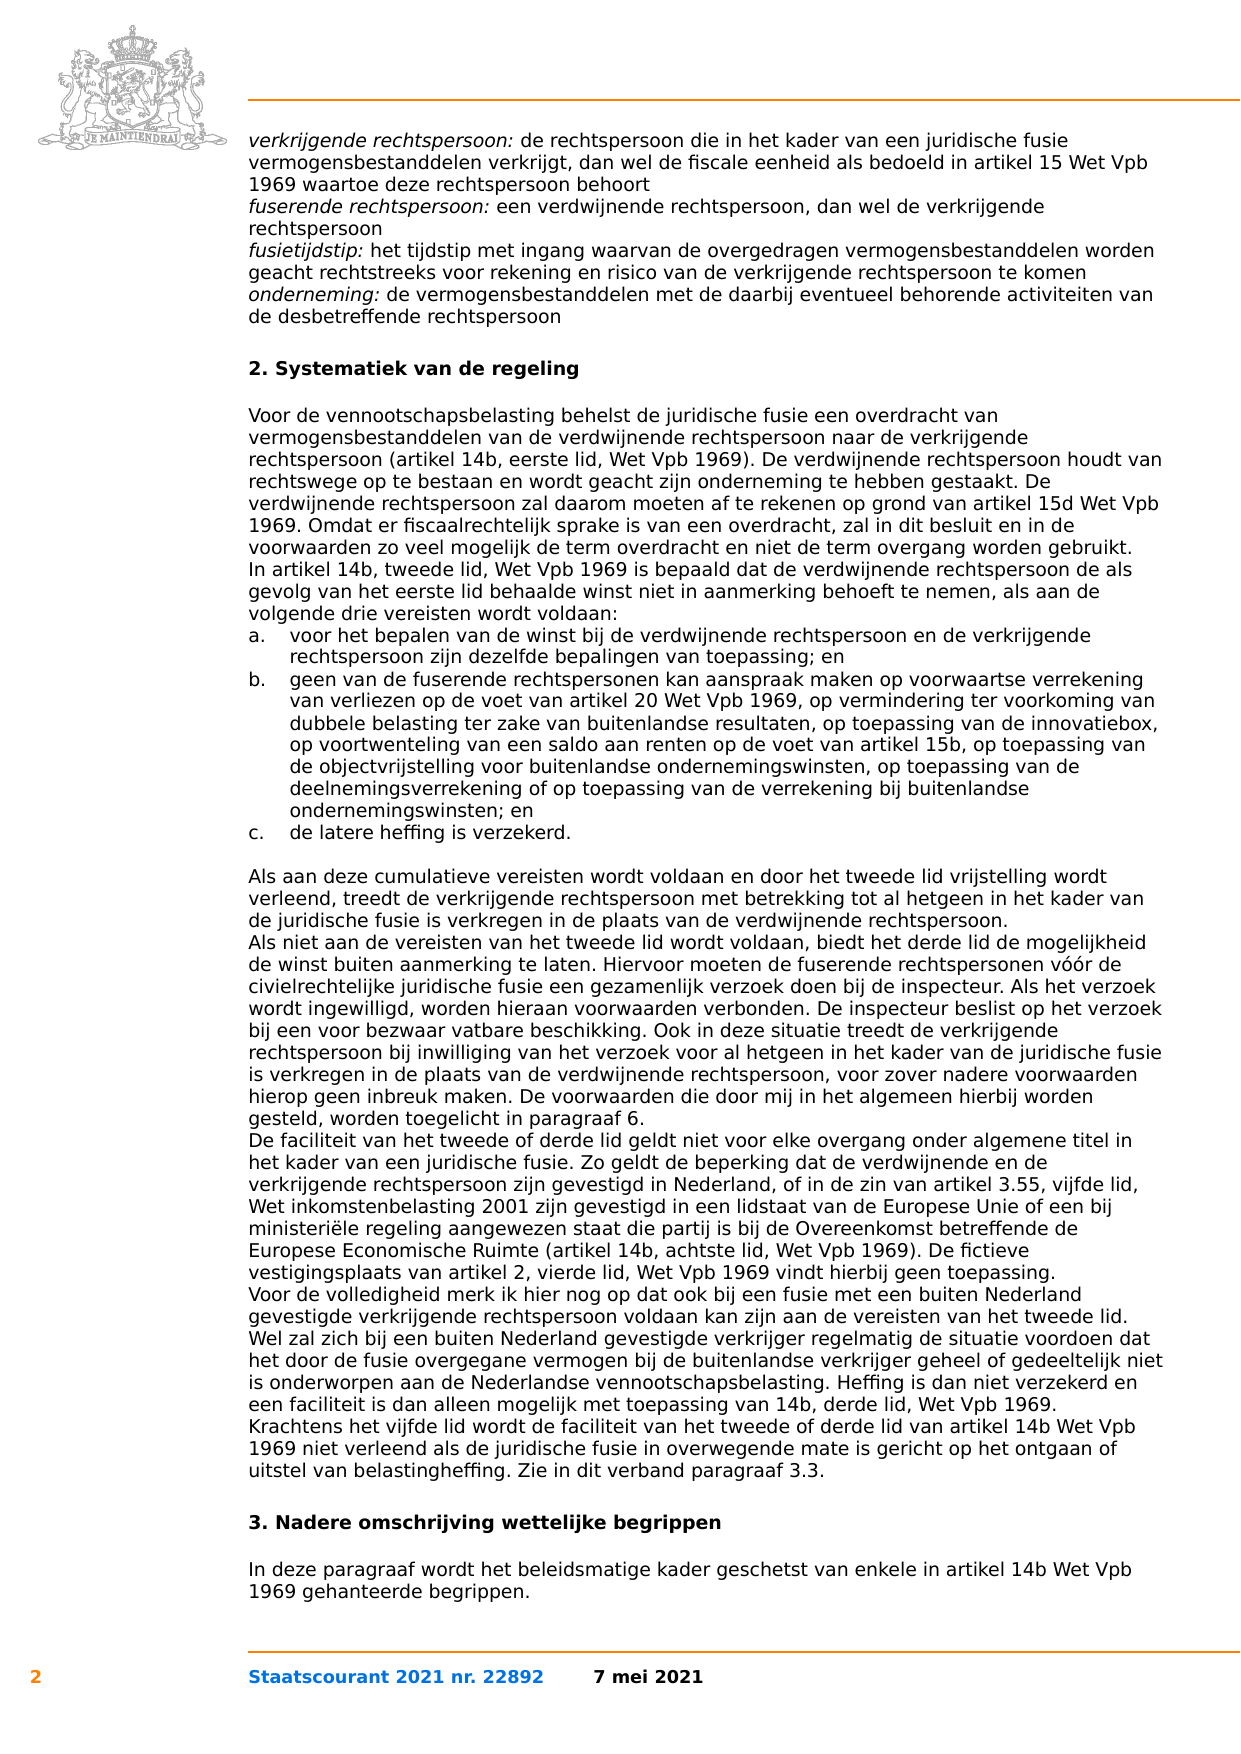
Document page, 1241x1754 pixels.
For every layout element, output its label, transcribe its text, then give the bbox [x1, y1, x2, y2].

subtitle 3. Nadere omschrijving wettelijke begrippen [248, 1512, 1163, 1533]
text verkrijgende rechtspersoon: de rechtspersoon die in het kader van een juridische fusie vermogensbestanddelen verkrijgt, dan wel de fiscale eenheid als bedoeld in artikel 15 Wet Vpb 1969 waartoe deze rechtspersoon behoort [248, 130, 1163, 196]
text c. de latere heffing is verzekerd. [248, 822, 1163, 844]
text b. geen van de fuserende rechtspersonen kan aanspraak maken op voorwaartse verrekening van verliezen op de voet van artikel 20 Wet Vpb 1969, op vermindering ter voorkoming van dubbele belasting ter zake van buitenlandse resultaten, op toepassing van de innovatiebox, op voortwenteling van een saldo aan renten op de voet van artikel 15b, op toepassing van de objectvrijstelling voor buitenlandse ondernemingswinsten, op toepassing van de deelnemingsverrekening of op toepassing van de verrekening bij buitenlandse ondernemingswinsten; en [248, 668, 1163, 822]
text Krachtens het vijfde lid wordt de faciliteit van het tweede of derde lid van artikel 14b Wet Vpb 1969 niet verleend als de juridische fusie in overwegende mate is gericht op het ontgaan of uitstel van belastingheffing. Zie in dit verband paragraaf 3.3. [248, 1416, 1163, 1482]
subtitle 2. Systematiek van de regeling [248, 358, 1163, 380]
text a. voor het bepalen van de winst bij de verdwijnende rechtspersoon en de verkrijgende rechtspersoon zijn dezelfde bepalingen van toepassing; en [248, 624, 1163, 668]
text Voor de volledigheid merk ik hier nog op dat ook bij een fusie met een buiten Nederland gevestigde verkrijgende rechtspersoon voldaan kan zijn aan de vereisten van het tweede lid. Wel zal zich bij een buiten Nederland gevestigde verkrijger regelmatig de situatie voordoen dat het door de fusie overgegane vermogen bij de buitenlandse verkrijger geheel of gedeeltelijk niet is onderworpen aan de Nederlandse vennootschapsbelasting. Heffing is dan niet verzekerd en een faciliteit is dan alleen mogelijk met toepassing van 14b, derde lid, Wet Vpb 1969. [248, 1284, 1163, 1416]
text Voor de vennootschapsbelasting behelst de juridische fusie een overdracht van vermogensbestanddelen van de verdwijnende rechtspersoon naar de verkrijgende rechtspersoon (artikel 14b, eerste lid, Wet Vpb 1969). De verdwijnende rechtspersoon houdt van rechtswege op te bestaan en wordt geacht zijn onderneming te hebben gestaakt. De verdwijnende rechtspersoon zal daarom moeten af te rekenen op grond van artikel 15d Wet Vpb 1969. Omdat er fiscaalrechtelijk sprake is van een overdracht, zal in dit besluit en in de voorwaarden zo veel mogelijk de term overdracht en niet de term overgang worden gebruikt. [248, 405, 1163, 558]
picture [38, 25, 227, 150]
text Als aan deze cumulatieve vereisten wordt voldaan en door het tweede lid vrijstelling wordt verleend, treedt de verkrijgende rechtspersoon met betrekking tot al hetgeen in het kader van de juridische fusie is verkregen in de plaats van de verdwijnende rechtspersoon. [248, 866, 1163, 932]
text In artikel 14b, tweede lid, Wet Vpb 1969 is bepaald dat de verdwijnende rechtspersoon de als gevolg van het eerste lid behaalde winst niet in aanmerking behoeft te nemen, als aan de volgende drie vereisten wordt voldaan: [248, 558, 1163, 624]
text fuserende rechtspersoon: een verdwijnende rechtspersoon, dan wel de verkrijgende rechtspersoon [248, 196, 1163, 240]
text De faciliteit van het tweede of derde lid geldt niet voor elke overgang onder algemene titel in het kader van een juridische fusie. Zo geldt de beperking dat de verdwijnende en de verkrijgende rechtspersoon zijn gevestigd in Nederland, of in de zin van artikel 3.55, vijfde lid, Wet inkomstenbelasting 2001 zijn gevestigd in een lidstaat van de Europese Unie of een bij ministeriële regeling aangewezen staat die partij is bij de Overeenkomst betreffende de Europese Economische Ruimte (artikel 14b, achtste lid, Wet Vpb 1969). De fictieve vestigingsplaats van artikel 2, vierde lid, Wet Vpb 1969 vindt hierbij geen toepassing. [248, 1130, 1163, 1284]
text fusietijdstip: het tijdstip met ingang waarvan de overgedragen vermogensbestanddelen worden geacht rechtstreeks voor rekening en risico van de verkrijgende rechtspersoon te komen [248, 240, 1163, 284]
text In deze paragraaf wordt het beleidsmatige kader geschetst van enkele in artikel 14b Wet Vpb 1969 gehanteerde begrippen. [248, 1558, 1163, 1602]
text onderneming: de vermogensbestanddelen met de daarbij eventueel behorende activiteiten van de desbetreffende rechtspersoon [248, 284, 1163, 328]
text Als niet aan de vereisten van het tweede lid wordt voldaan, biedt het derde lid de mogelijkheid de winst buiten aanmerking te laten. Hiervoor moeten de fuserende rechtspersonen vóór de civielrechtelijke juridische fusie een gezamenlijk verzoek doen bij de inspecteur. Als het verzoek wordt ingewilligd, worden hieraan voorwaarden verbonden. De inspecteur beslist op het verzoek bij een voor bezwaar vatbare beschikking. Ook in deze situatie treedt de verkrijgende rechtspersoon bij inwilliging van het verzoek voor al hetgeen in het kader van de juridische fusie is verkregen in de plaats van de verdwijnende rechtspersoon, voor zover nadere voorwaarden hierop geen inbreuk maken. De voorwaarden die door mij in het algemeen hierbij worden gesteld, worden toegelicht in paragraaf 6. [248, 932, 1163, 1130]
